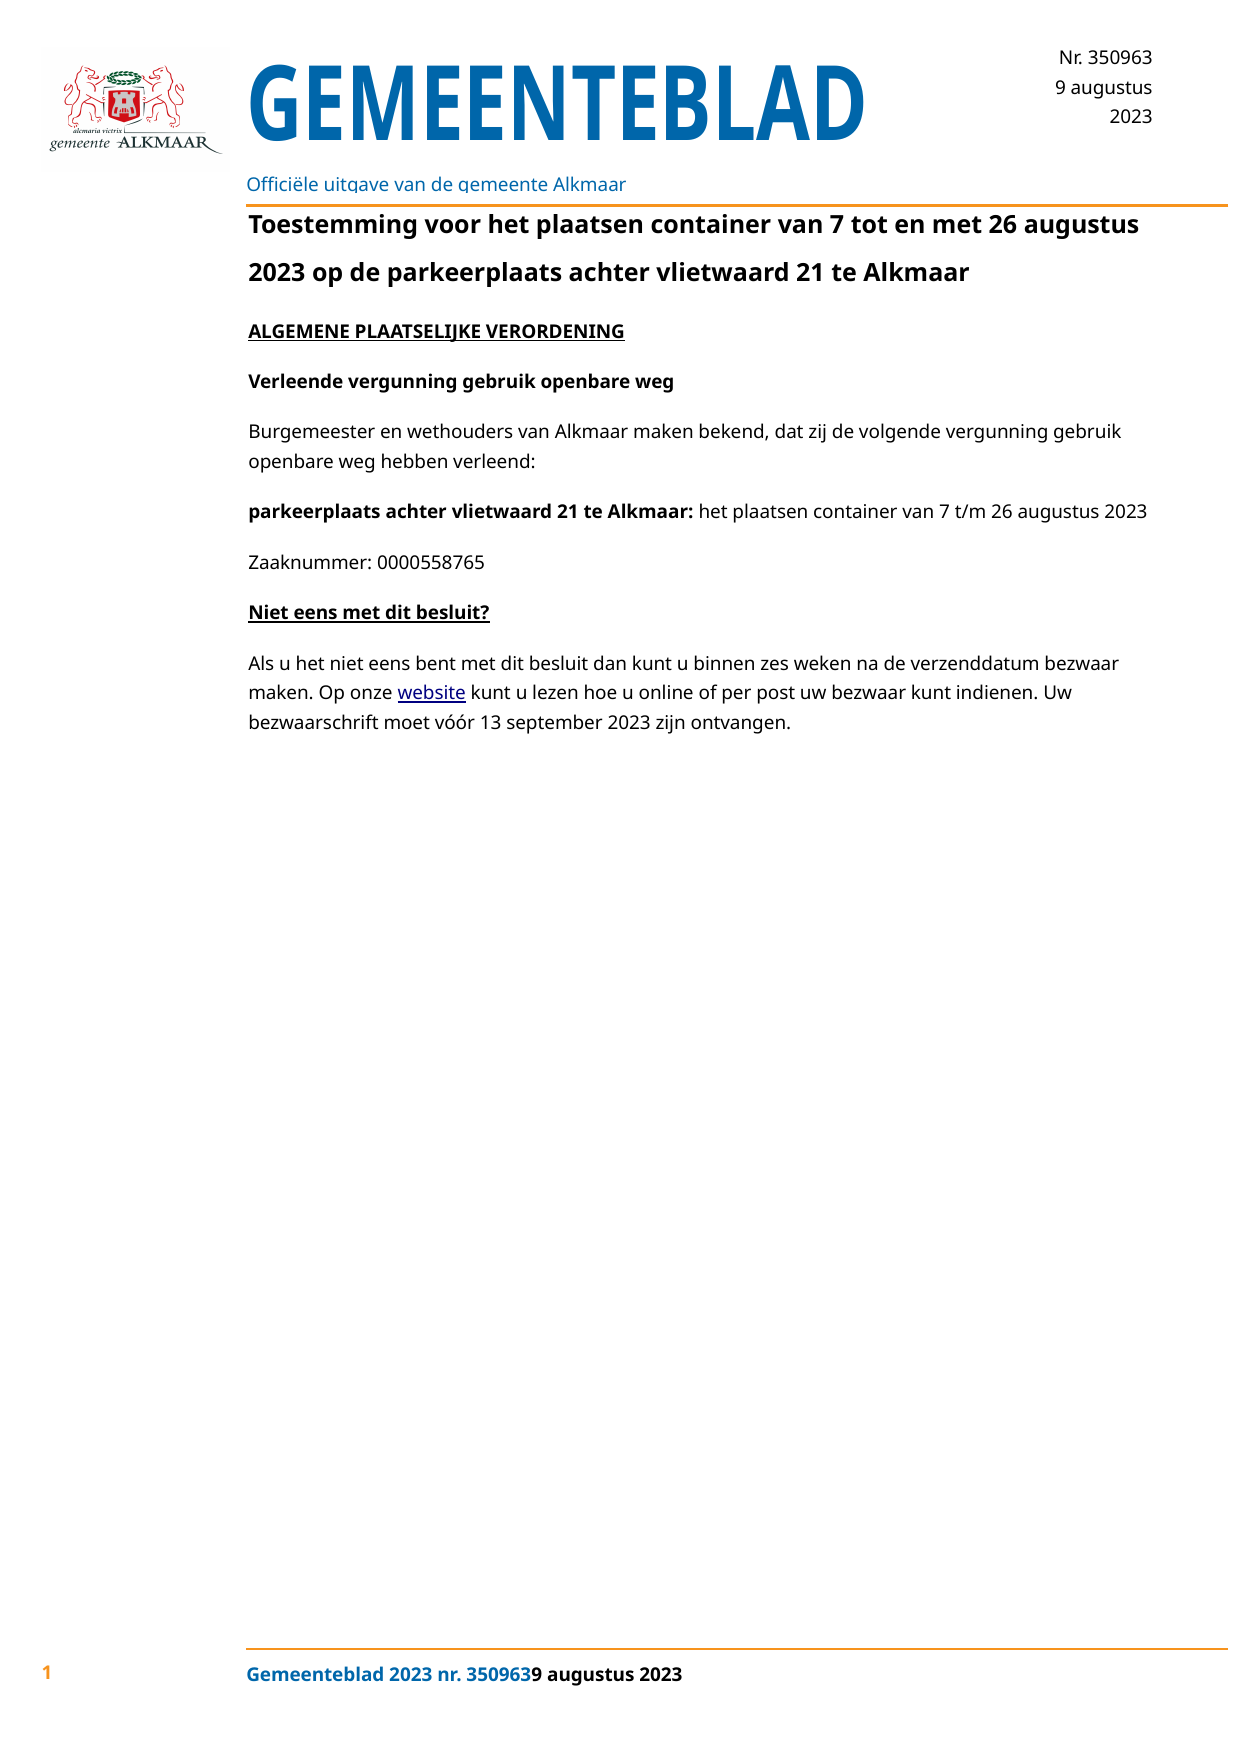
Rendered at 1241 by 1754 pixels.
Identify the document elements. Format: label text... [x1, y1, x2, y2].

text Niet eens met dit besluit? [248, 599, 1152, 625]
text Zaaknummer: 0000558765 [248, 549, 1152, 575]
text Toestemming voor het plaatsen container van 7 tot en met 26 augustus 2023 op de parkeerplaats achter vlietwaard 21 te Alkmaar [248, 207, 1152, 288]
text ALGEMENE PLAATSELIJKE VERORDENING [248, 318, 1152, 344]
text parkeerplaats achter vlietwaard 21 te Alkmaar: het plaatsen container van 7 t/m 26 augustus 2023 [248, 499, 1152, 524]
text Verleende vergunning gebruik openbare weg [248, 368, 1152, 394]
picture [41, 47, 231, 172]
text Als u het niet eens bent met dit besluit dan kunt u binnen zes weken na de verzenddatum bezwaar maken. Op onze website kunt u lezen hoe u online of per post uw bezwaar kunt indienen. Uw bezwaarschrift moet vóór 13 september 2023 zijn ontvangen. [248, 650, 1152, 735]
text Burgemeester en wethouders van Alkmaar maken bekend, dat zij de volgende vergunning gebruik openbare weg hebben verleend: [248, 419, 1152, 474]
